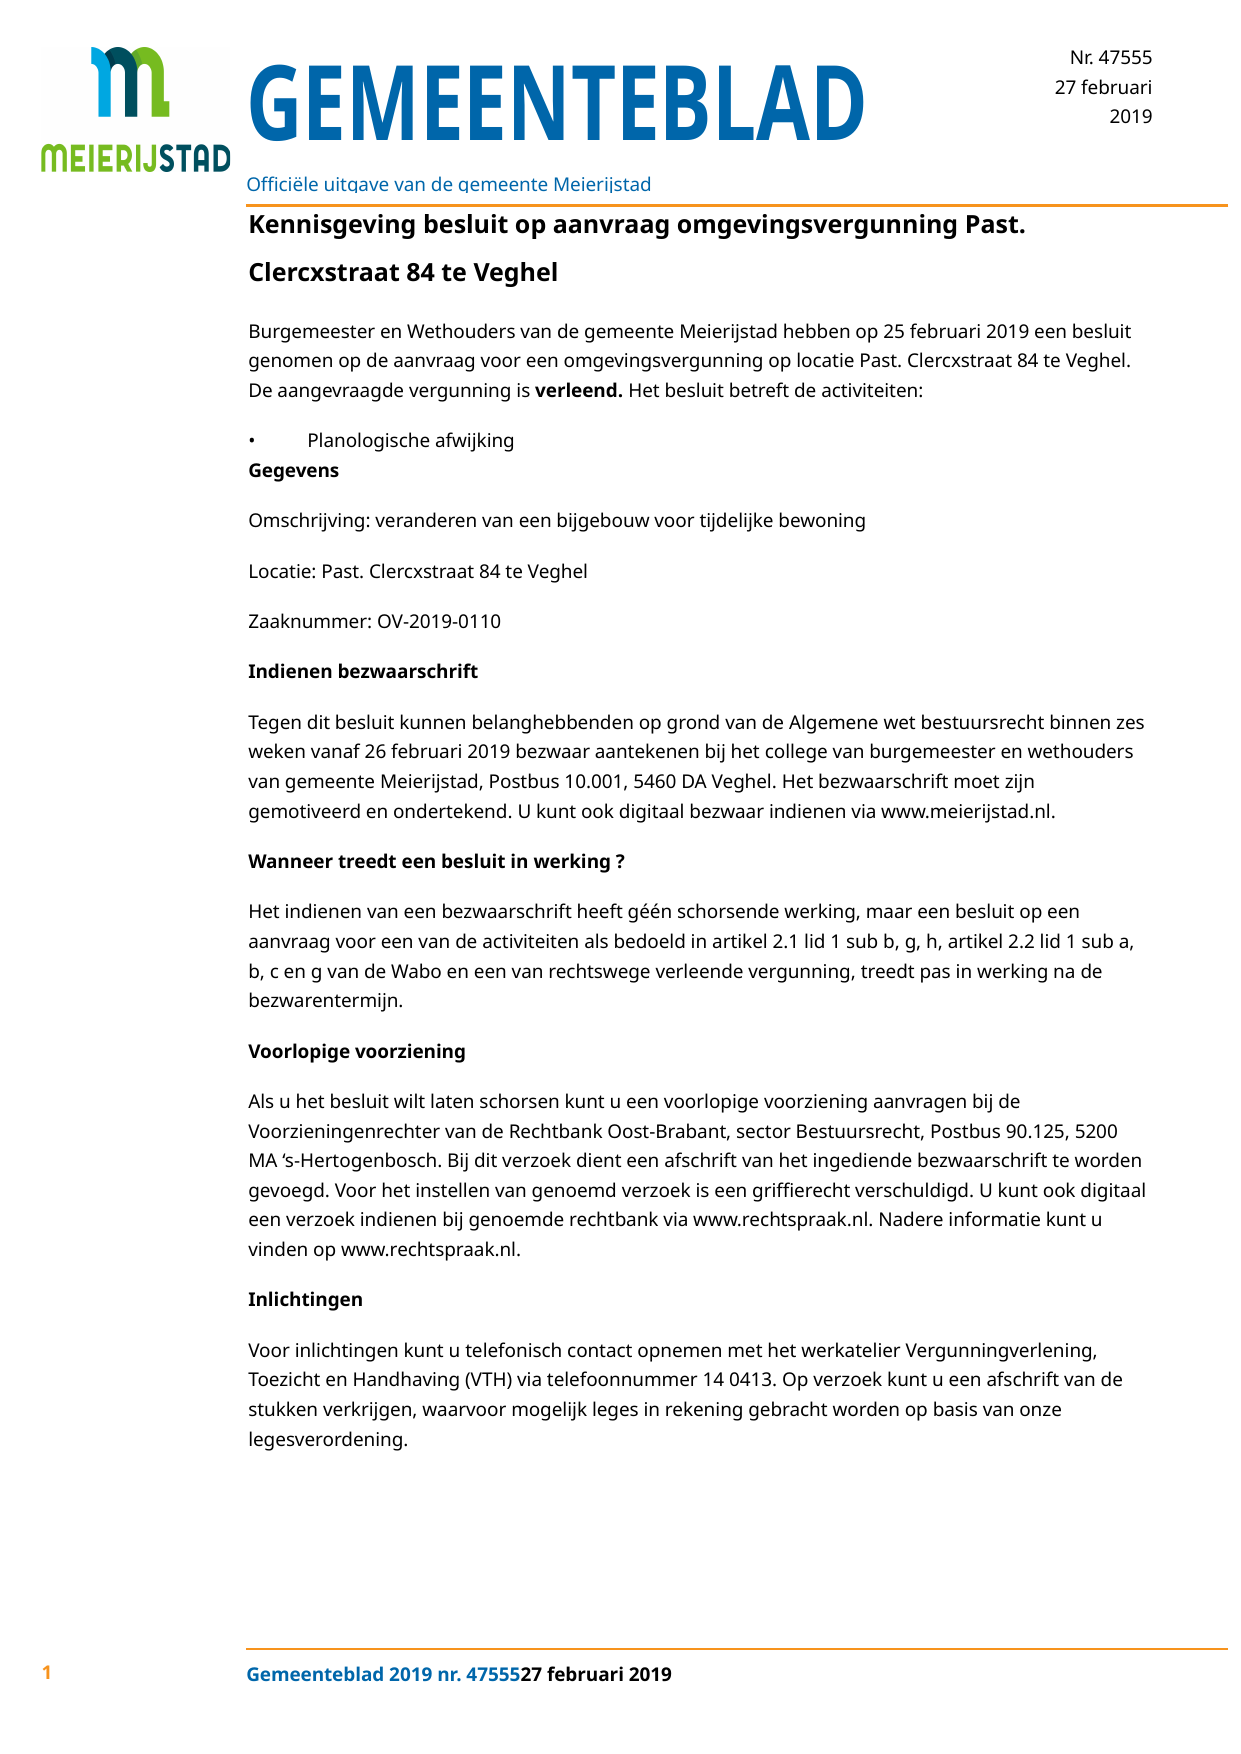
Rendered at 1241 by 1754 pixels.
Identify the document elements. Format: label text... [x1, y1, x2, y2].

text Locatie: Past. Clercxstraat 84 te Veghel [248, 558, 1152, 584]
text Kennisgeving besluit op aanvraag omgevingsvergunning Past. Clercxstraat 84 te Veghel [248, 207, 1152, 288]
text Zaaknummer: OV-2019-0110 [248, 608, 1152, 634]
text Indienen bezwaarschrift [248, 659, 1152, 684]
text Wanneer treedt een besluit in werking ? [248, 848, 1152, 874]
picture [41, 47, 231, 172]
text Tegen dit besluit kunnen belanghebbenden op grond van de Algemene wet bestuursrecht binnen zes weken vanaf 26 februari 2019 bezwaar aantekenen bij het college van burgemeester en wethouders van gemeente Meierijstad, Postbus 10.001, 5460 DA Veghel. Het bezwaarschrift moet zijn gemotiveerd en ondertekend. U kunt ook digitaal bezwaar indienen via www.meierijstad.nl. [248, 709, 1152, 824]
text Als u het besluit wilt laten schorsen kunt u een voorlopige voorziening aanvragen bij de Voorzieningenrechter van de Rechtbank Oost-Brabant, sector Bestuursrecht, Postbus 90.125, 5200 MA ‘s-Hertogenbosch. Bij dit verzoek dient een afschrift van het ingediende bezwaarschrift te worden gevoegd. Voor het instellen van genoemd verzoek is een griffierecht verschuldigd. U kunt ook digitaal een verzoek indienen bij genoemde rechtbank via www.rechtspraak.nl. Nadere informatie kunt u vinden op www.rechtspraak.nl. [248, 1088, 1152, 1262]
text Voorlopige voorziening [248, 1038, 1152, 1064]
text Gegevens [248, 457, 1152, 483]
text Burgemeester en Wethouders van de gemeente Meierijstad hebben op 25 februari 2019 een besluit genomen op de aanvraag voor een omgevingsvergunning op locatie Past. Clercxstraat 84 te Veghel. De aangevraagde vergunning is verleend. Het besluit betreft de activiteiten: [248, 318, 1152, 403]
text Omschrijving: veranderen van een bijgebouw voor tijdelijke bewoning [248, 507, 1152, 533]
text Het indienen van een bezwaarschrift heeft géén schorsende werking, maar een besluit op een aanvraag voor een van de activiteiten als bedoeld in artikel 2.1 lid 1 sub b, g, h, artikel 2.2 lid 1 sub a, b, c en g van de Wabo en een van rechtswege verleende vergunning, treedt pas in werking na de bezwarentermijn. [248, 899, 1152, 1013]
text Voor inlichtingen kunt u telefonisch contact opnemen met het werkatelier Vergunningverlening, Toezicht en Handhaving (VTH) via telefoonnummer 14 0413. Op verzoek kunt u een afschrift van de stukken verkrijgen, waarvoor mogelijk leges in rekening gebracht worden op basis van onze legesverordening. [248, 1337, 1152, 1452]
list Planologische afwijking [248, 427, 1152, 453]
text Inlichtingen [248, 1287, 1152, 1312]
